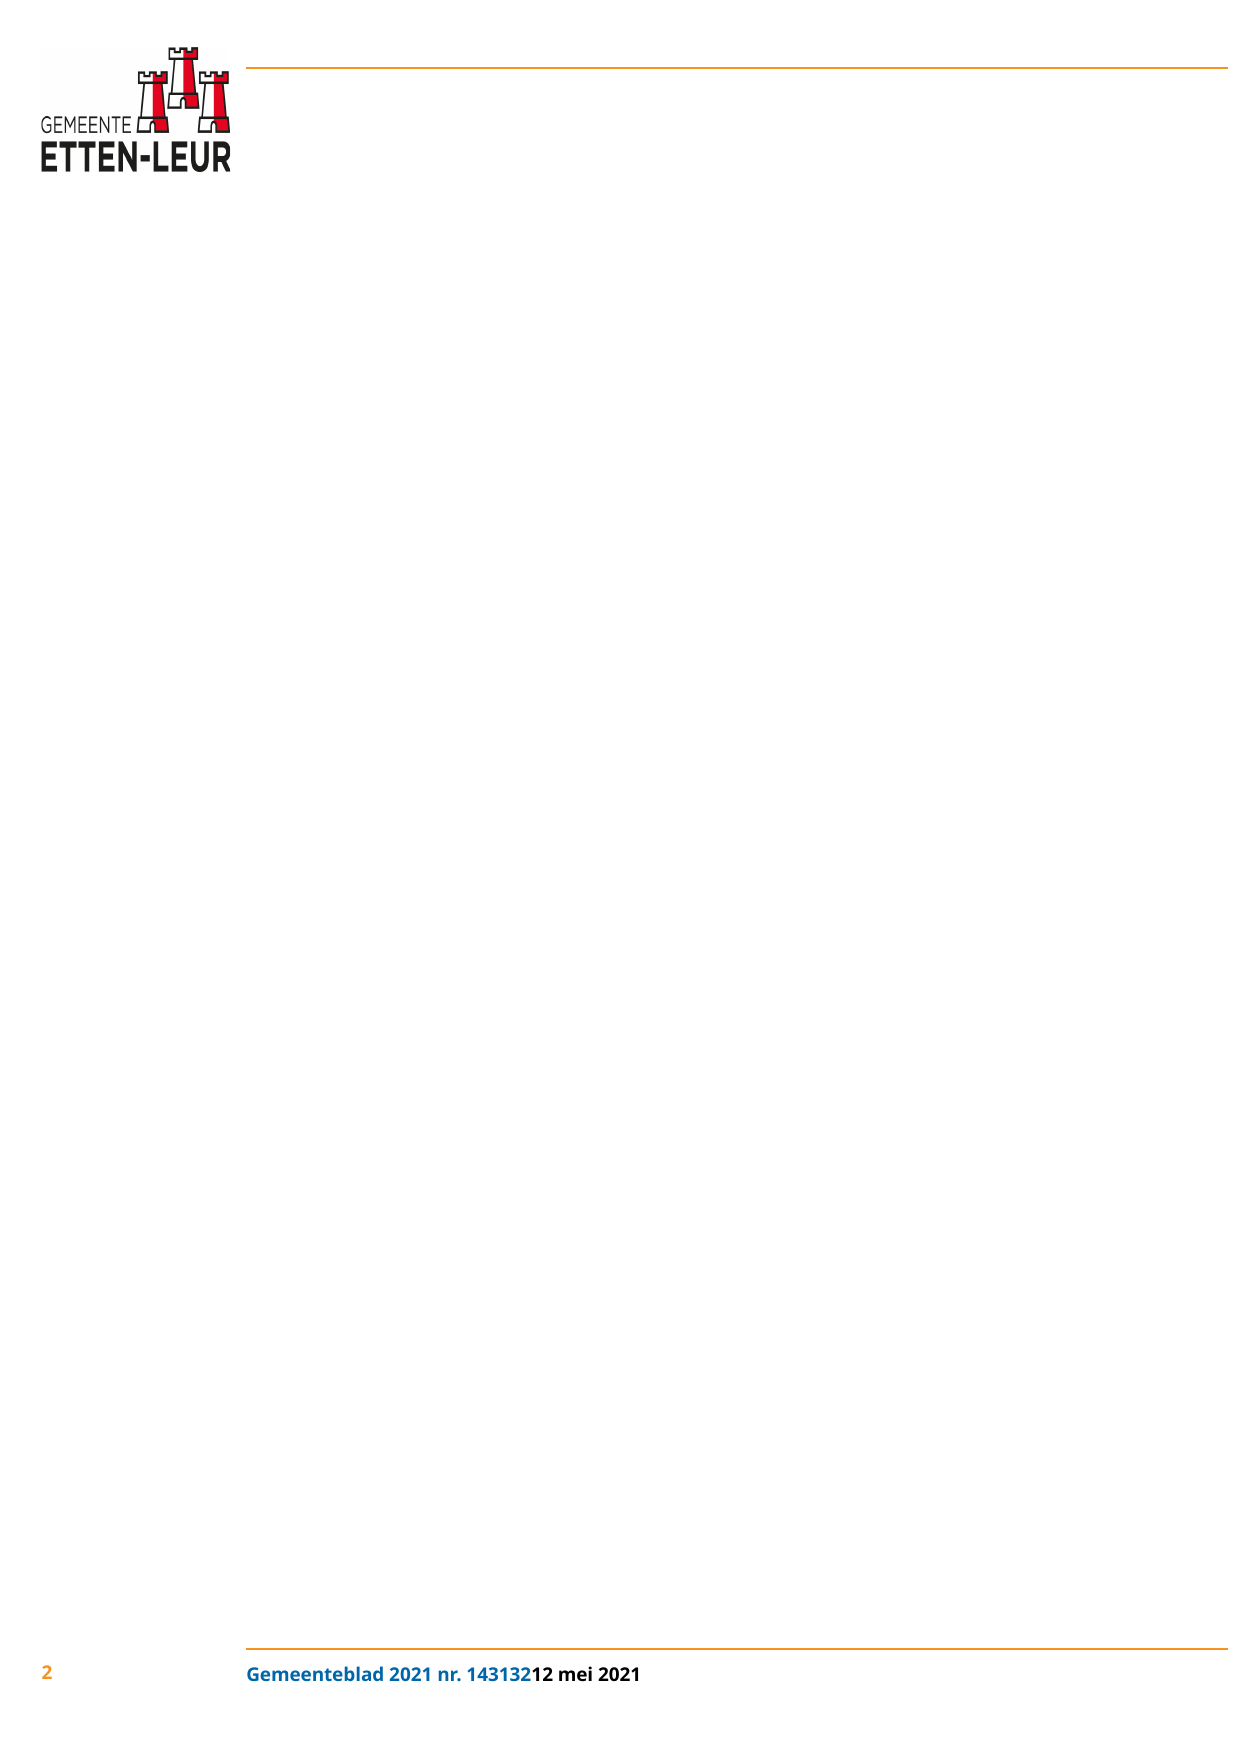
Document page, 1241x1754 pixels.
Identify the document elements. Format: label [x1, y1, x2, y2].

picture [41, 47, 231, 172]
